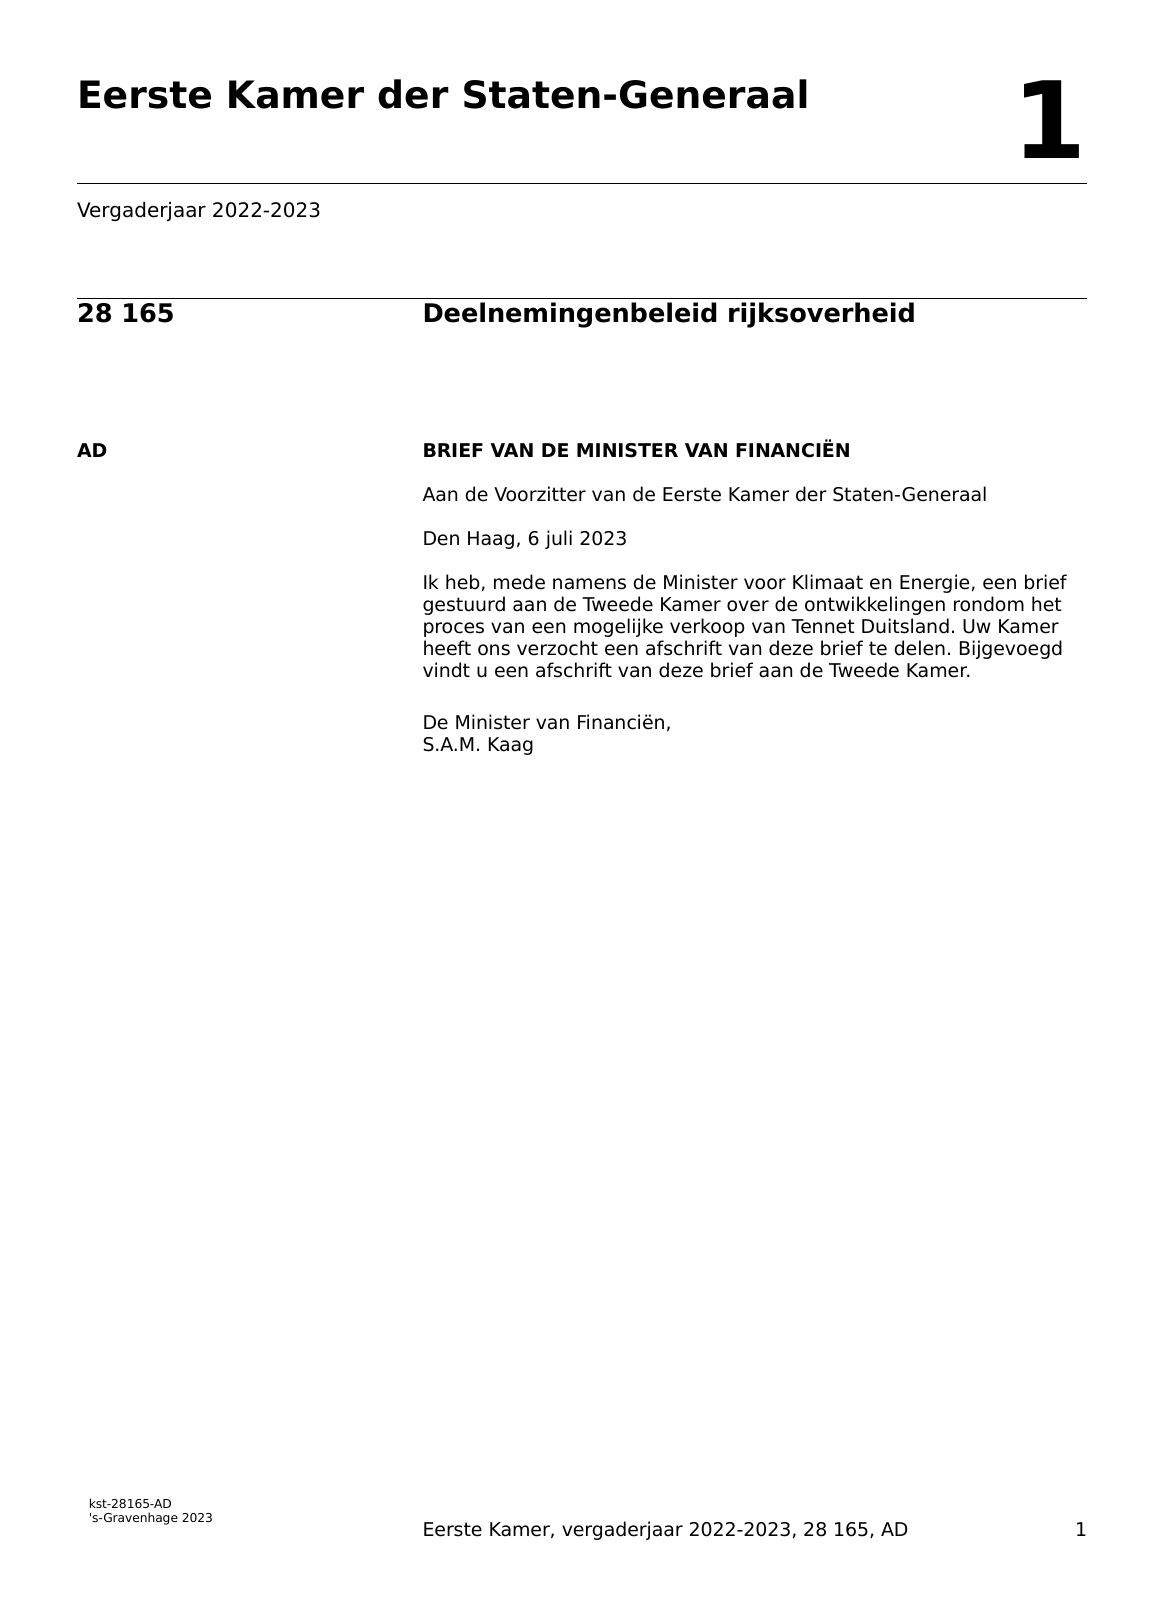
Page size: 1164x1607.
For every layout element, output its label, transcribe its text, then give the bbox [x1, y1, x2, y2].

text Ik heb, mede namens de Minister voor Klimaat en Energie, een brief gestuurd aan de Tweede Kamer over de ontwikkelingen rondom het proces van een mogelijke verkoop van Tennet Duitsland. Uw Kamer heeft ons verzocht een afschrift van deze brief te delen. Bijgevoegd vindt u een afschrift van deze brief aan de Tweede Kamer. [422, 572, 1087, 682]
table_cell Vergaderjaar 2022-2023 [77, 184, 1087, 298]
subtitle AD BRIEF VAN DE MINISTER VAN FINANCIËN [77, 440, 1087, 462]
text Den Haag, 6 juli 2023 [422, 528, 1087, 550]
text Aan de Voorzitter van de Eerste Kamer der Staten-Generaal [422, 484, 1087, 506]
text De Minister van Financiën, S.A.M. Kaag [422, 712, 1087, 756]
table_header 1 [886, 59, 1087, 183]
text kst-28165-AD [88, 1497, 323, 1511]
table_header Eerste Kamer der Staten-Generaal [77, 59, 886, 183]
text 's-Gravenhage 2023 [88, 1511, 323, 1525]
subtitle 28 165 Deelnemingenbeleid rijksoverheid [77, 299, 1087, 329]
